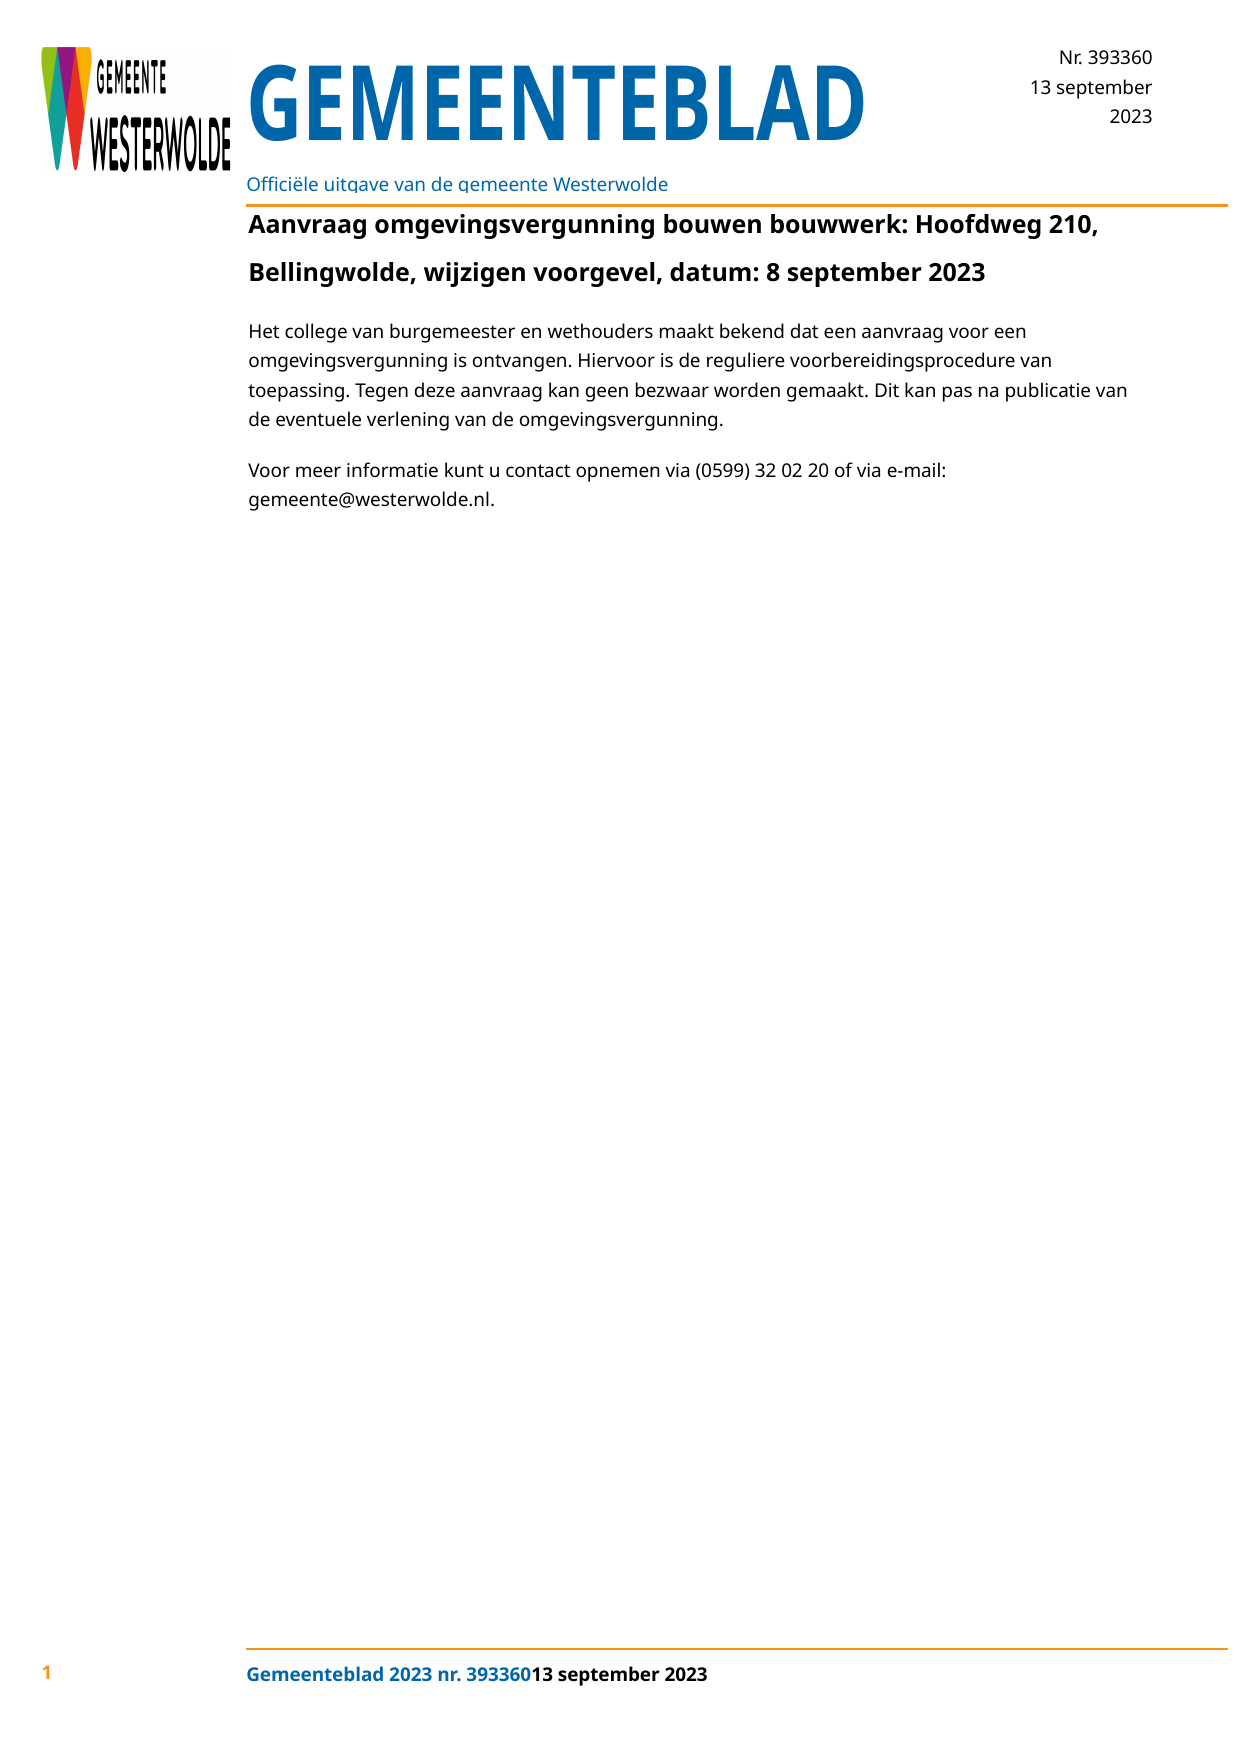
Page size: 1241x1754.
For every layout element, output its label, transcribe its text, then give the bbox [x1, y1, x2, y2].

text Voor meer informatie kunt u contact opnemen via (0599) 32 02 20 of via e-mail: gemeente@westerwolde.nl. [248, 457, 1152, 512]
text Het college van burgemeester en wethouders maakt bekend dat een aanvraag voor een omgevingsvergunning is ontvangen. Hiervoor is de reguliere voorbereidingsprocedure van toepassing. Tegen deze aanvraag kan geen bezwaar worden gemaakt. Dit kan pas na publicatie van de eventuele verlening van de omgevingsvergunning. [248, 318, 1152, 432]
text Aanvraag omgevingsvergunning bouwen bouwwerk: Hoofdweg 210, Bellingwolde, wijzigen voorgevel, datum: 8 september 2023 [248, 207, 1152, 288]
picture [41, 47, 231, 172]
